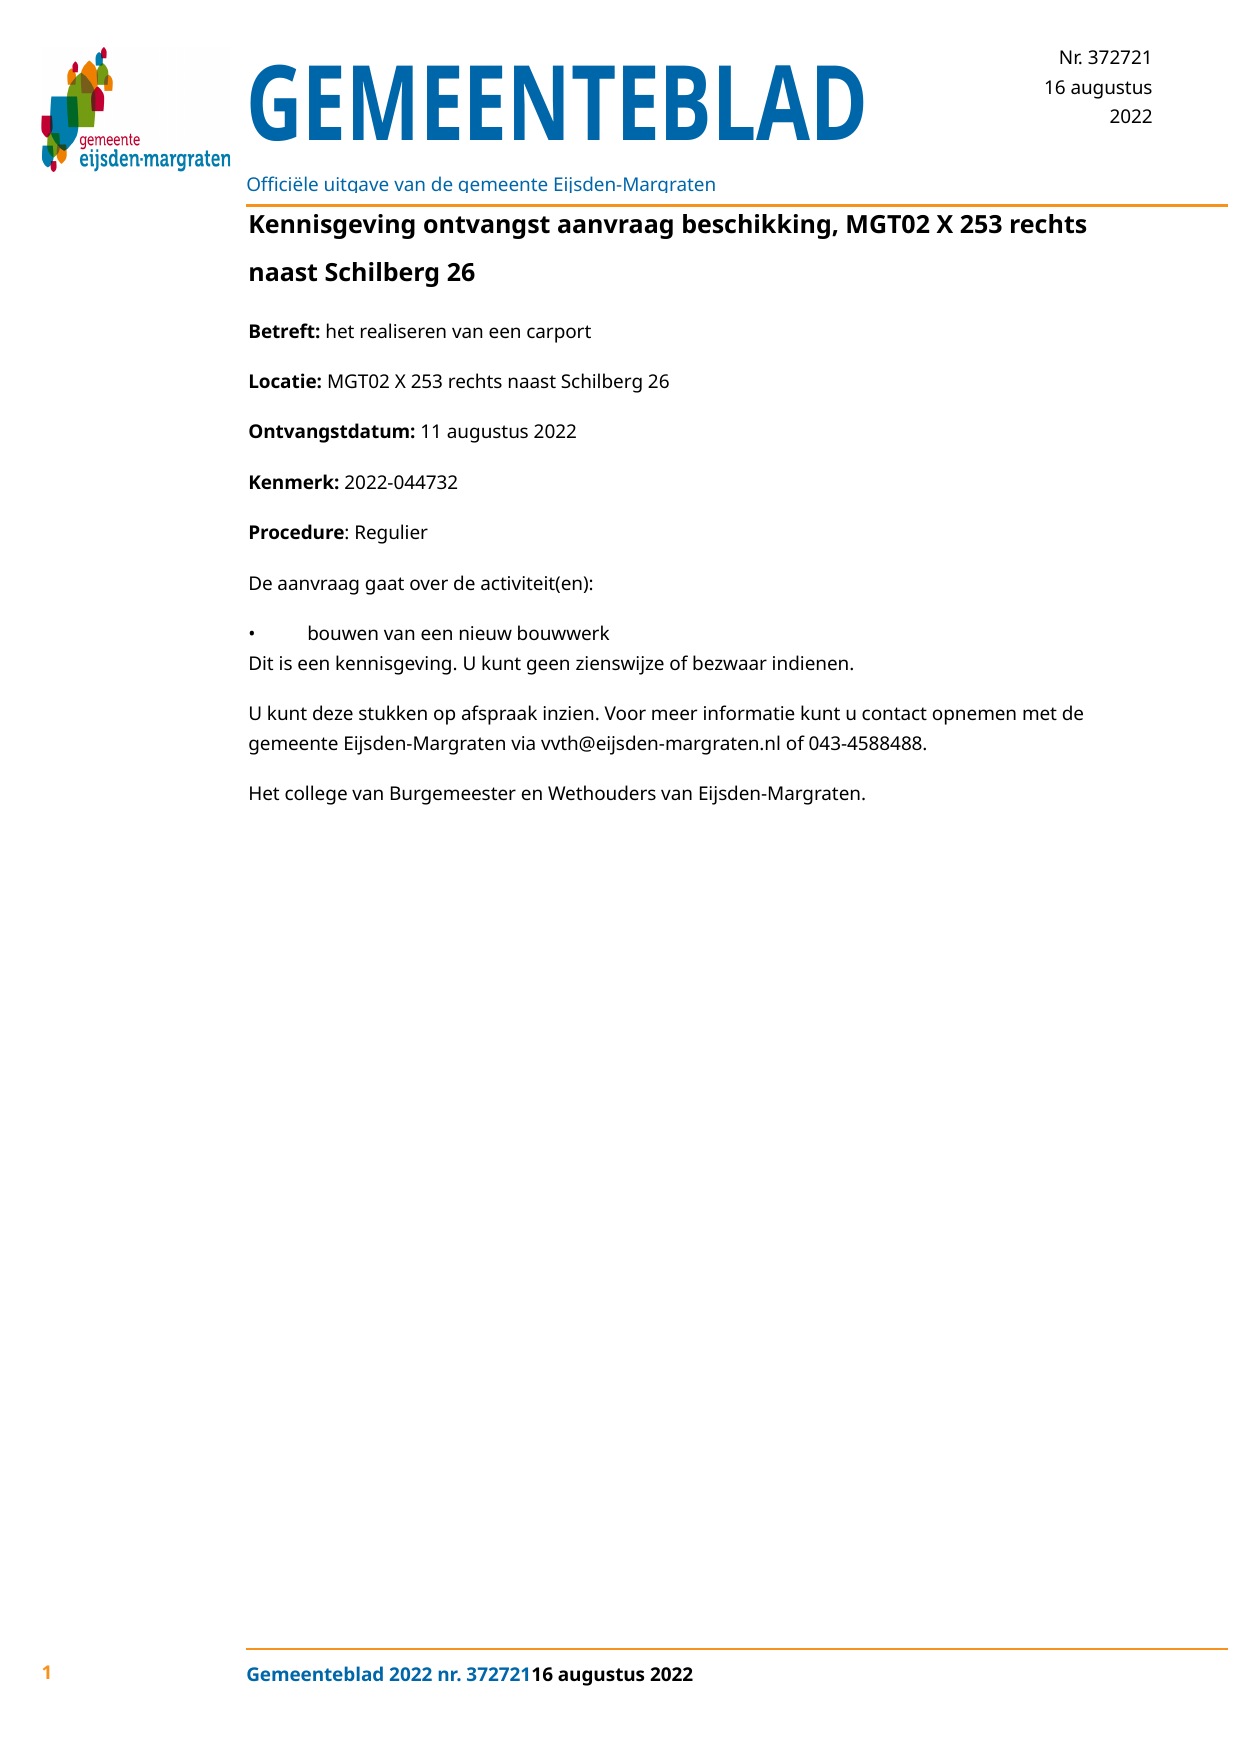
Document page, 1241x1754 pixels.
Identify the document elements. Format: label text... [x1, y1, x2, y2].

text U kunt deze stukken op afspraak inzien. Voor meer informatie kunt u contact opnemen met de gemeente Eijsden-Margraten via vvth@eijsden-margraten.nl of 043-4588488. [248, 700, 1152, 756]
text Locatie: MGT02 X 253 rechts naast Schilberg 26 [248, 368, 1152, 394]
list bouwen van een nieuw bouwwerk [248, 620, 1152, 646]
text Kennisgeving ontvangst aanvraag beschikking, MGT02 X 253 rechts naast Schilberg 26 [248, 207, 1152, 288]
text De aanvraag gaat over de activiteit(en): [248, 570, 1152, 596]
text Dit is een kennisgeving. U kunt geen zienswijze of bezwaar indienen. [248, 650, 1152, 676]
text Ontvangstdatum: 11 augustus 2022 [248, 419, 1152, 444]
text Betreft: het realiseren van een carport [248, 318, 1152, 344]
picture [41, 47, 231, 172]
text Procedure: Regulier [248, 519, 1152, 545]
text Kenmerk: 2022-044732 [248, 469, 1152, 495]
text Het college van Burgemeester en Wethouders van Eijsden-Margraten. [248, 780, 1152, 806]
